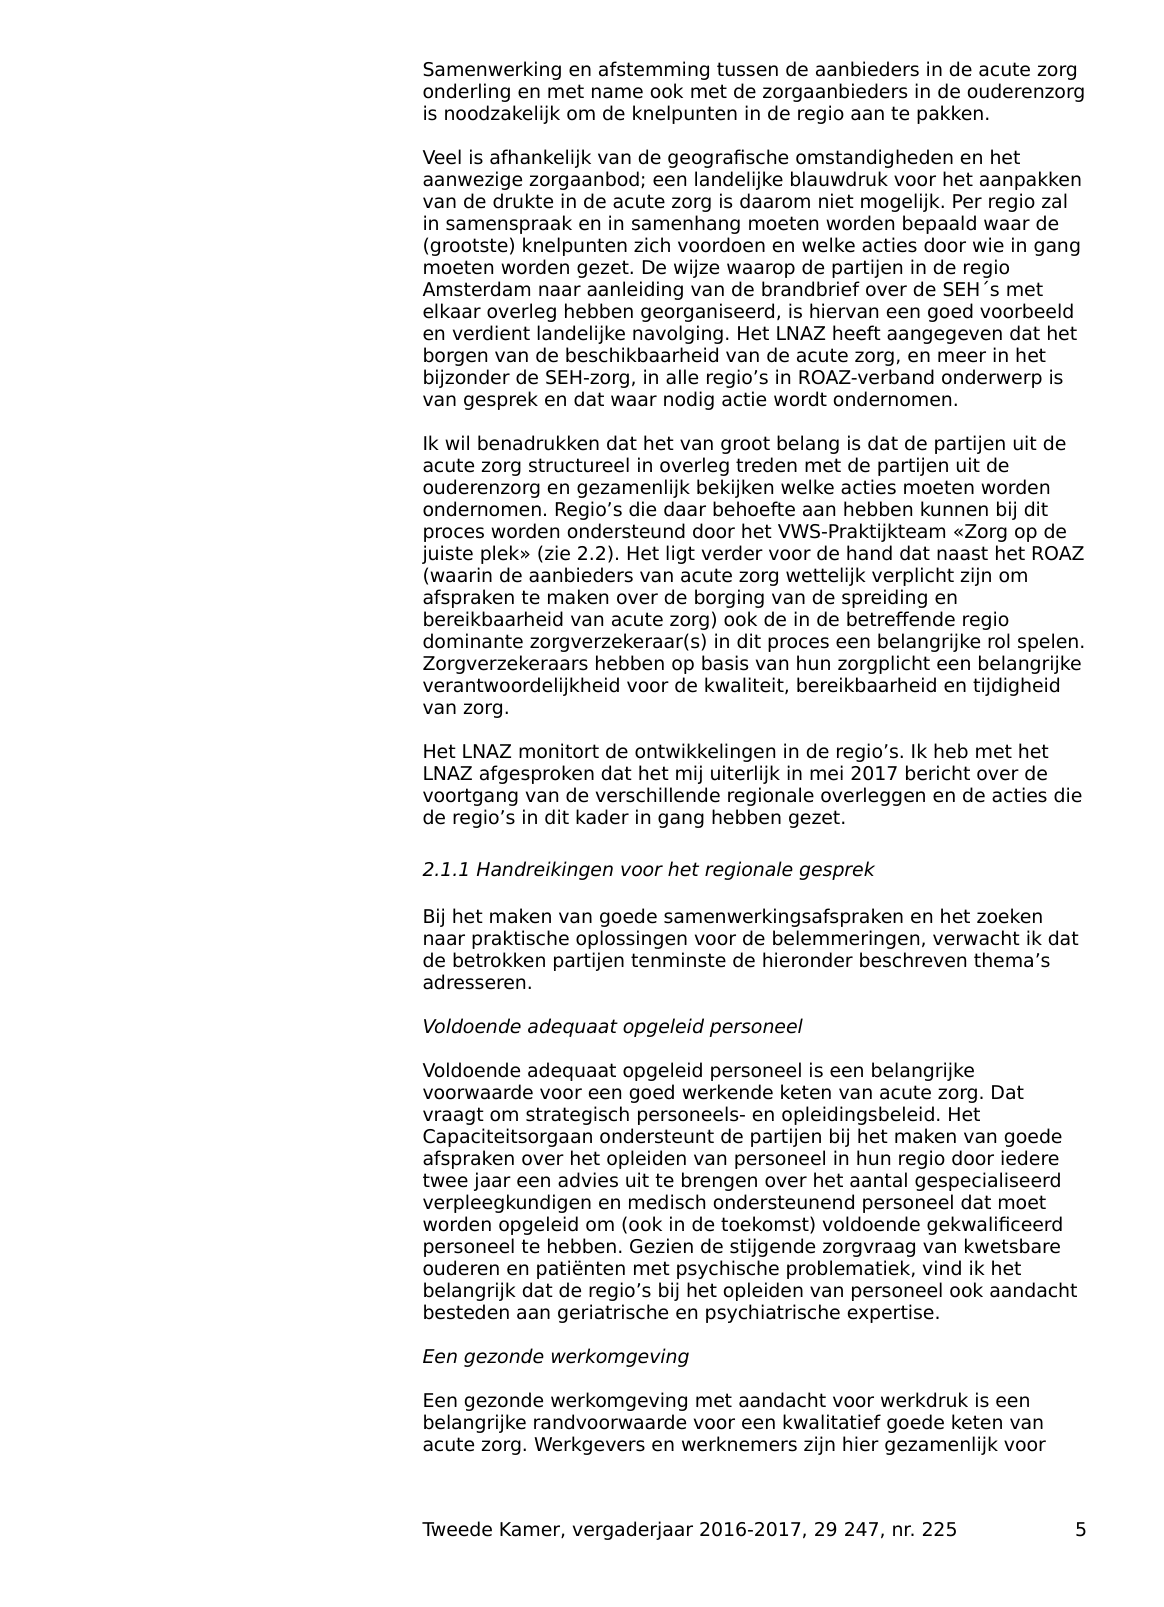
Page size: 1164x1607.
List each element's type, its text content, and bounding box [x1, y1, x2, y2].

text Samenwerking en afstemming tussen de aanbieders in de acute zorg onderling en met name ook met de zorgaanbieders in de ouderenzorg is noodzakelijk om de knelpunten in de regio aan te pakken. [422, 59, 1087, 125]
text Veel is afhankelijk van de geografische omstandigheden en het aanwezige zorgaanbod; een landelijke blauwdruk voor het aanpakken van de drukte in de acute zorg is daarom niet mogelijk. Per regio zal in samenspraak en in samenhang moeten worden bepaald waar de (grootste) knelpunten zich voordoen en welke acties door wie in gang moeten worden gezet. De wijze waarop de partijen in de regio Amsterdam naar aanleiding van de brandbrief over de SEH´s met elkaar overleg hebben georganiseerd, is hiervan een goed voorbeeld en verdient landelijke navolging. Het LNAZ heeft aangegeven dat het borgen van de beschikbaarheid van de acute zorg, en meer in het bijzonder de SEH-zorg, in alle regio’s in ROAZ-verband onderwerp is van gesprek en dat waar nodig actie wordt ondernomen. [422, 147, 1087, 411]
subtitle Een gezonde werkomgeving [422, 1346, 1087, 1368]
subtitle 2.1.1 Handreikingen voor het regionale gesprek [422, 859, 1087, 881]
text Een gezonde werkomgeving met aandacht voor werkdruk is een belangrijke randvoorwaarde voor een kwalitatief goede keten van acute zorg. Werkgevers en werknemers zijn hier gezamenlijk voor [422, 1390, 1087, 1456]
text Bij het maken van goede samenwerkingsafspraken en het zoeken naar praktische oplossingen voor de belemmeringen, verwacht ik dat de betrokken partijen tenminste de hieronder beschreven thema’s adresseren. [422, 906, 1087, 994]
subtitle Voldoende adequaat opgeleid personeel [422, 1016, 1087, 1038]
text Voldoende adequaat opgeleid personeel is een belangrijke voorwaarde voor een goed werkende keten van acute zorg. Dat vraagt om strategisch personeels- en opleidingsbeleid. Het Capaciteitsorgaan ondersteunt de partijen bij het maken van goede afspraken over het opleiden van personeel in hun regio door iedere twee jaar een advies uit te brengen over het aantal gespecialiseerd verpleegkundigen en medisch ondersteunend personeel dat moet worden opgeleid om (ook in de toekomst) voldoende gekwalificeerd personeel te hebben. Gezien de stijgende zorgvraag van kwetsbare ouderen en patiënten met psychische problematiek, vind ik het belangrijk dat de regio’s bij het opleiden van personeel ook aandacht besteden aan geriatrische en psychiatrische expertise. [422, 1060, 1087, 1324]
text Het LNAZ monitort de ontwikkelingen in de regio’s. Ik heb met het LNAZ afgesproken dat het mij uiterlijk in mei 2017 bericht over de voortgang van de verschillende regionale overleggen en de acties die de regio’s in dit kader in gang hebben gezet. [422, 741, 1087, 829]
text Ik wil benadrukken dat het van groot belang is dat de partijen uit de acute zorg structureel in overleg treden met de partijen uit de ouderenzorg en gezamenlijk bekijken welke acties moeten worden ondernomen. Regio’s die daar behoefte aan hebben kunnen bij dit proces worden ondersteund door het VWS-Praktijkteam «Zorg op de juiste plek» (zie 2.2). Het ligt verder voor de hand dat naast het ROAZ (waarin de aanbieders van acute zorg wettelijk verplicht zijn om afspraken te maken over de borging van de spreiding en bereikbaarheid van acute zorg) ook de in de betreffende regio dominante zorgverzekeraar(s) in dit proces een belangrijke rol spelen. Zorgverzekeraars hebben op basis van hun zorgplicht een belangrijke verantwoordelijkheid voor de kwaliteit, bereikbaarheid en tijdigheid van zorg. [422, 433, 1087, 719]
